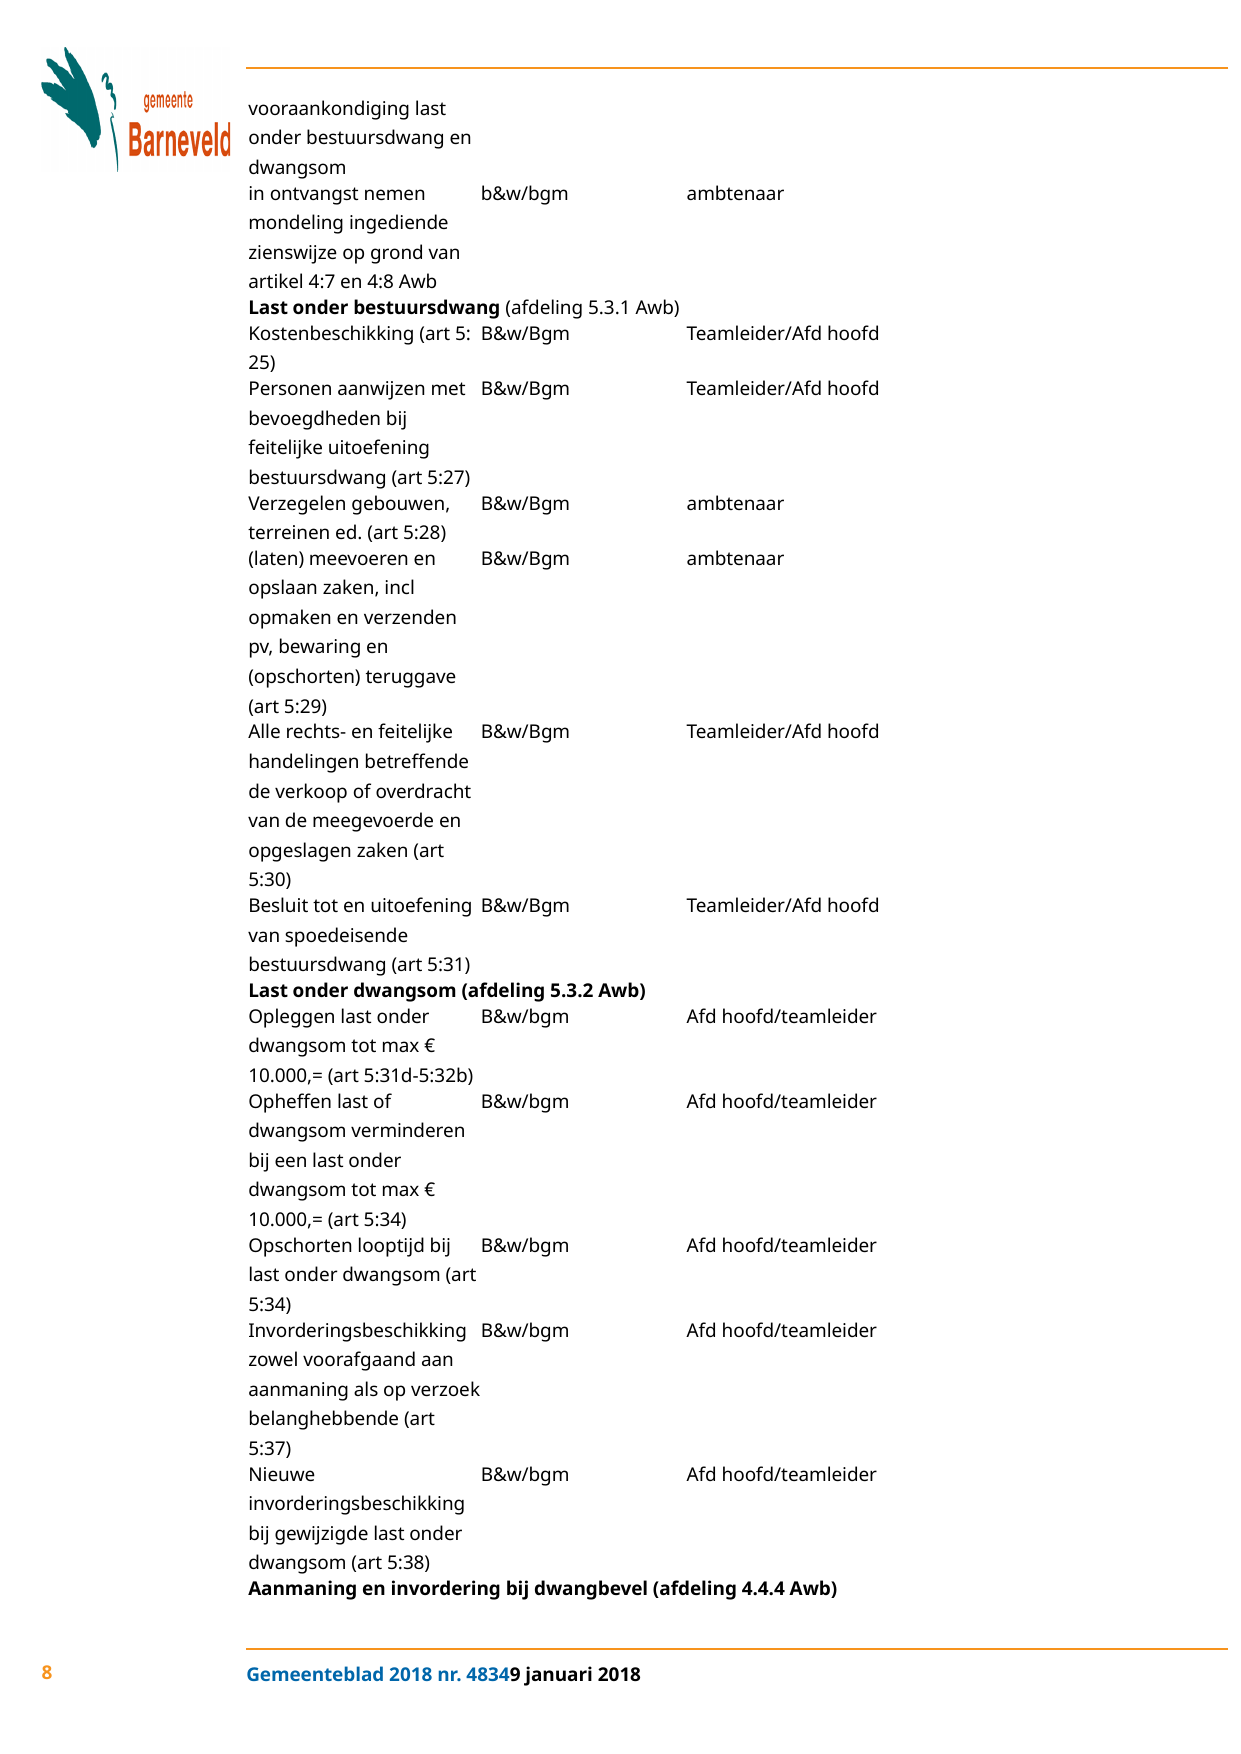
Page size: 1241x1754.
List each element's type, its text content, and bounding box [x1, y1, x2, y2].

table_cell B&w/Bgm [481, 719, 686, 892]
table_cell B&w/Bgm [481, 375, 686, 490]
table_cell b&w/bgm [481, 180, 686, 294]
picture [41, 47, 231, 172]
table_cell Last onder bestuursdwang (afdeling 5.3.1 Awb) [248, 294, 1152, 320]
table_cell Opheffen last of dwangsom verminderen bij een last onder dwangsom tot max € 10.000,= (art 5:34) [248, 1088, 481, 1232]
table_cell Kostenbeschikking (art 5: 25) [248, 320, 481, 375]
table_cell Alle rechts- en feitelijke handelingen betreffende de verkoop of overdracht van de meegevoerde en opgeslagen zaken (art 5:30) [248, 719, 481, 892]
table_cell Afd hoofd/teamleider [686, 1461, 919, 1575]
table_cell Nieuwe invorderingsbeschikking bij gewijzigde last onder dwangsom (art 5:38) [248, 1461, 481, 1575]
table_cell Opschorten looptijd bij last onder dwangsom (art 5:34) [248, 1232, 481, 1317]
table_cell Aanmaning en invordering bij dwangbevel (afdeling 4.4.4 Awb) [248, 1575, 1152, 1601]
table_cell B&w/Bgm [481, 490, 686, 545]
table_cell Afd hoofd/teamleider [686, 1088, 919, 1232]
table_cell Last onder dwangsom (afdeling 5.3.2 Awb) [248, 977, 1152, 1003]
table_cell ambtenaar [686, 490, 919, 545]
table_cell in ontvangst nemen mondeling ingediende zienswijze op grond van artikel 4:7 en 4:8 Awb [248, 180, 481, 294]
table_cell Afd hoofd/teamleider [686, 1317, 919, 1461]
table_cell [919, 719, 1152, 892]
table_cell Teamleider/Afd hoofd [686, 320, 919, 375]
table_cell [919, 1003, 1152, 1088]
table_cell Teamleider/Afd hoofd [686, 375, 919, 490]
table_cell [919, 490, 1152, 545]
table_cell Opleggen last onder dwangsom tot max € 10.000,= (art 5:31d-5:32b) [248, 1003, 481, 1088]
table_cell B&w/bgm [481, 1317, 686, 1461]
table_cell Afd hoofd/teamleider [686, 1003, 919, 1088]
table_cell Verzegelen gebouwen, terreinen ed. (art 5:28) [248, 490, 481, 545]
table_cell vooraankondiging last onder bestuursdwang en dwangsom [248, 95, 481, 180]
table_cell Teamleider/Afd hoofd [686, 719, 919, 892]
table_cell [919, 1317, 1152, 1461]
table_cell [481, 95, 686, 180]
table_cell B&w/bgm [481, 1088, 686, 1232]
table_cell (laten) meevoeren en opslaan zaken, incl opmaken en verzenden pv, bewaring en (opschorten) teruggave (art 5:29) [248, 545, 481, 719]
table_cell [919, 1232, 1152, 1317]
table_cell Besluit tot en uitoefening van spoedeisende bestuursdwang (art 5:31) [248, 892, 481, 977]
table_cell B&w/Bgm [481, 320, 686, 375]
table_cell B&w/Bgm [481, 545, 686, 719]
table_cell B&w/bgm [481, 1003, 686, 1088]
table_cell [919, 95, 1152, 180]
table_cell [919, 320, 1152, 375]
table_cell Personen aanwijzen met bevoegdheden bij feitelijke uitoefening bestuursdwang (art 5:27) [248, 375, 481, 490]
table_cell ambtenaar [686, 180, 919, 294]
table_cell [919, 180, 1152, 294]
table_cell [919, 1088, 1152, 1232]
table_cell Invorderingsbeschikking zowel voorafgaand aan aanmaning als op verzoek belanghebbende (art 5:37) [248, 1317, 481, 1461]
table_cell [686, 95, 919, 180]
table_cell ambtenaar [686, 545, 919, 719]
table_cell [919, 1461, 1152, 1575]
table_cell [919, 545, 1152, 719]
table_cell Teamleider/Afd hoofd [686, 892, 919, 977]
table_cell B&w/bgm [481, 1232, 686, 1317]
table_cell B&w/bgm [481, 1461, 686, 1575]
table_cell [919, 375, 1152, 490]
table_cell B&w/Bgm [481, 892, 686, 977]
table_cell Afd hoofd/teamleider [686, 1232, 919, 1317]
table_cell [919, 892, 1152, 977]
